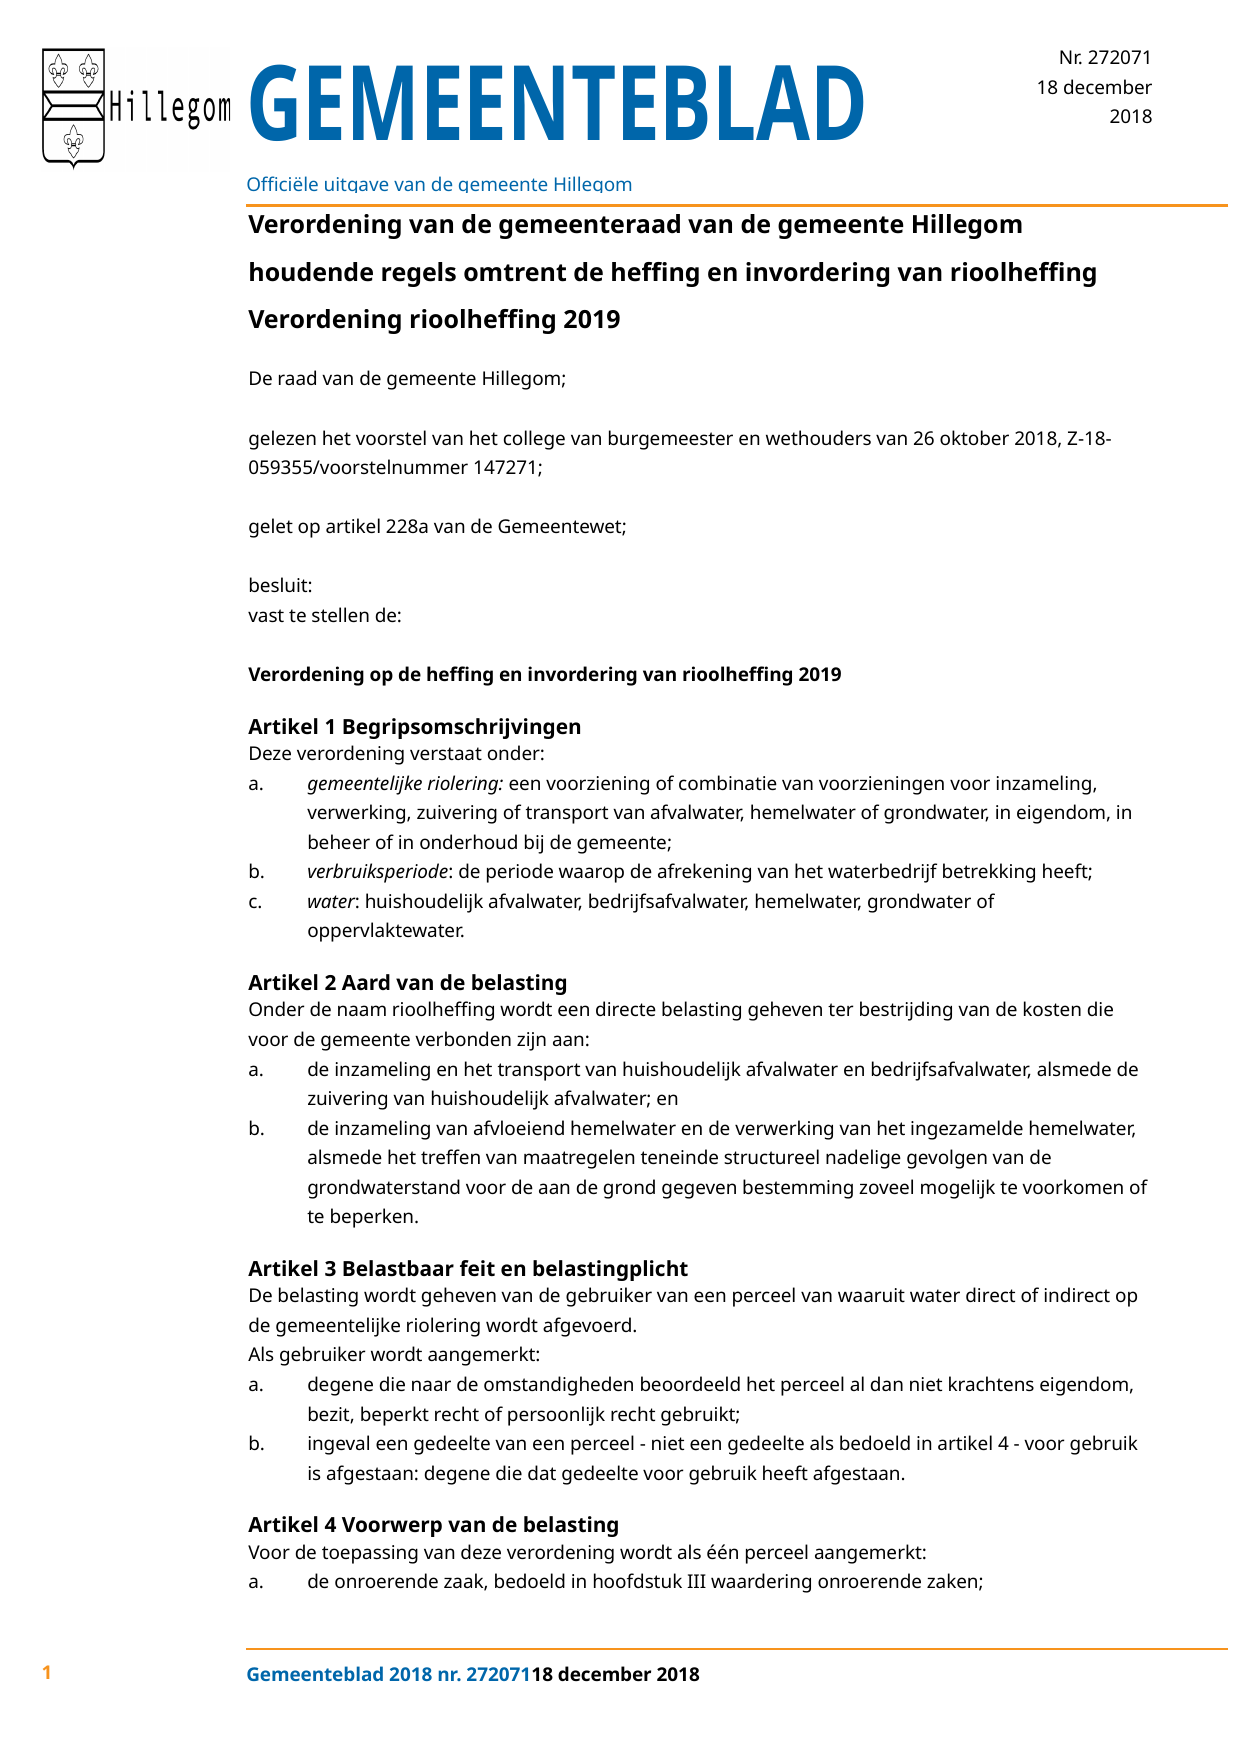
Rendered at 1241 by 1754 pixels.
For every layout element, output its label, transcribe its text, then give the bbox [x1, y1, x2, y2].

list de inzameling van afvloeiend hemelwater en de verwerking van het ingezamelde hemelwater, alsmede het treffen van maatregelen teneinde structureel nadelige gevolgen van de grondwaterstand voor de aan de grond gegeven bestemming zoveel mogelijk te voorkomen of te beperken. [248, 1115, 1152, 1229]
list verbruiksperiode: de periode waarop de afrekening van het waterbedrijf betrekking heeft; [248, 858, 1152, 884]
text Verordening op de heffing en invordering van rioolheffing 2019 [248, 661, 1152, 687]
text Artikel 3 Belastbaar feit en belastingplicht [248, 1254, 1152, 1282]
list de onroerende zaak, bedoeld in hoofdstuk III waardering onroerende zaken; [248, 1568, 1152, 1594]
text Als gebruiker wordt aangemerkt: [248, 1342, 1152, 1367]
list gemeentelijke riolering: een voorziening of combinatie van voorzieningen voor inzameling, verwerking, zuivering of transport van afvalwater, hemelwater of grondwater, in eigendom, in beheer of in onderhoud bij de gemeente; [248, 770, 1152, 855]
text Onder de naam rioolheffing wordt een directe belasting geheven ter bestrijding van de kosten die voor de gemeente verbonden zijn aan: [248, 997, 1152, 1052]
picture [41, 47, 231, 172]
text besluit: [248, 573, 1152, 598]
text Artikel 1 Begripsomschrijvingen [248, 712, 1152, 740]
list water: huishoudelijk afvalwater, bedrijfsafvalwater, hemelwater, grondwater of oppervlaktewater. [248, 888, 1152, 943]
text Artikel 2 Aard van de belasting [248, 968, 1152, 997]
text Deze verordening verstaat onder: [248, 740, 1152, 766]
text Artikel 4 Voorwerp van de belasting [248, 1510, 1152, 1539]
list ingeval een gedeelte van een perceel - niet een gedeelte als bedoeld in artikel 4 - voor gebruik is afgestaan: degene die dat gedeelte voor gebruik heeft afgestaan. [248, 1430, 1152, 1486]
text Voor de toepassing van deze verordening wordt als één perceel aangemerkt: [248, 1539, 1152, 1564]
text gelet op artikel 228a van de Gemeentewet; [248, 513, 1152, 539]
list degene die naar de omstandigheden beoordeeld het perceel al dan niet krachtens eigendom, bezit, beperkt recht of persoonlijk recht gebruikt; [248, 1371, 1152, 1427]
text Verordening van de gemeenteraad van de gemeente Hillegom houdende regels omtrent de heffing en invordering van rioolheffing Verordening rioolheffing 2019 [248, 207, 1152, 336]
text De raad van de gemeente Hillegom; [248, 366, 1152, 391]
text gelezen het voorstel van het college van burgemeester en wethouders van 26 oktober 2018, Z-18-059355/voorstelnummer 147271; [248, 425, 1152, 480]
list de inzameling en het transport van huishoudelijk afvalwater en bedrijfsafvalwater, alsmede de zuivering van huishoudelijk afvalwater; en [248, 1056, 1152, 1111]
text vast te stellen de: [248, 602, 1152, 628]
text De belasting wordt geheven van de gebruiker van een perceel van waaruit water direct of indirect op de gemeentelijke riolering wordt afgevoerd. [248, 1282, 1152, 1338]
